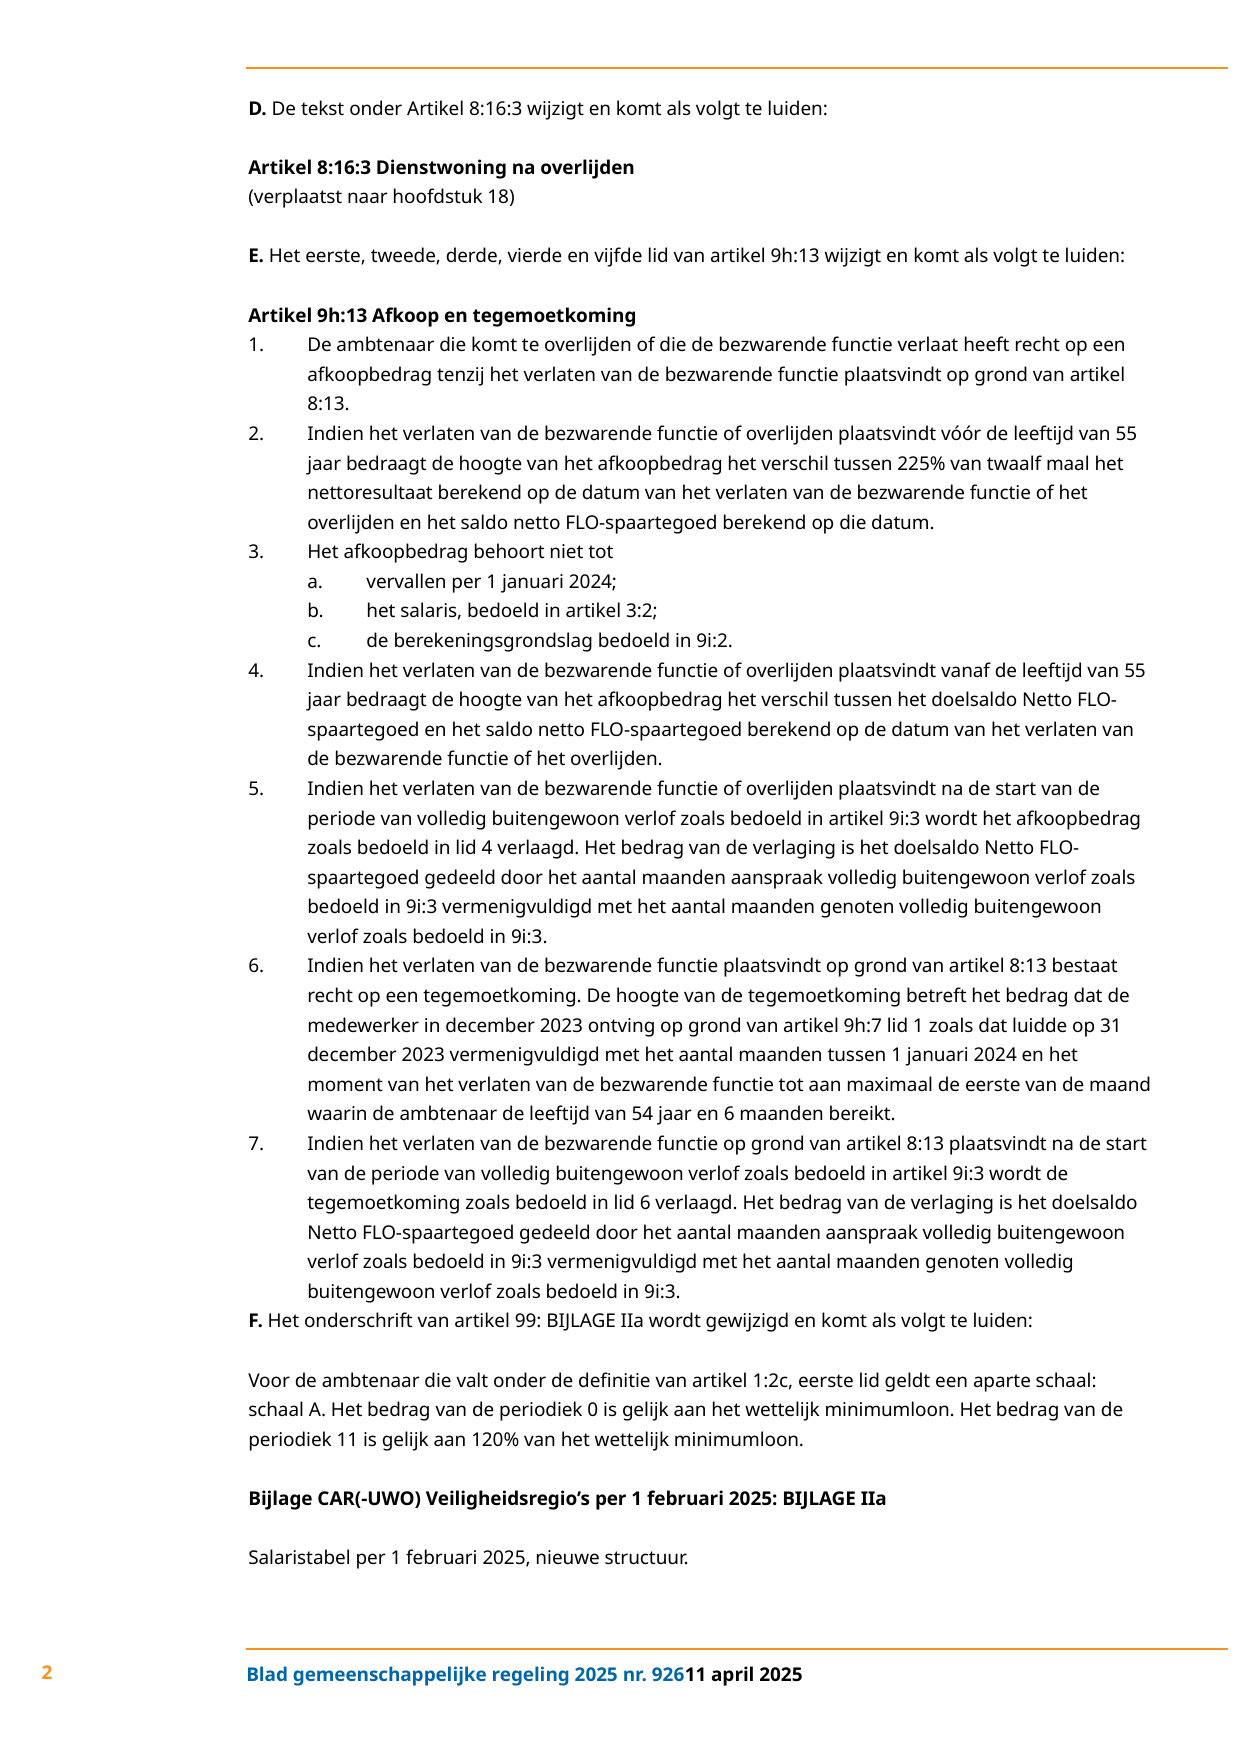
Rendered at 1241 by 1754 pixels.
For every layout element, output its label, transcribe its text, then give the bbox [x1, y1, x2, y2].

list vervallen per 1 januari 2024; [307, 568, 1152, 594]
picture [41, 47, 231, 172]
text E. Het eerste, tweede, derde, vierde en vijfde lid van artikel 9h:13 wijzigt en komt als volgt te luiden: [248, 243, 1152, 268]
text (verplaatst naar hoofdstuk 18) [248, 183, 1152, 209]
text Voor de ambtenaar die valt onder de definitie van artikel 1:2c, eerste lid geldt een aparte schaal: schaal A. Het bedrag van de periodiek 0 is gelijk aan het wettelijk minimumloon. Het bedrag van de periodiek 11 is gelijk aan 120% van het wettelijk minimumloon. [248, 1367, 1152, 1452]
text Artikel 8:16:3 Dienstwoning na overlijden [248, 154, 1152, 180]
list Indien het verlaten van de bezwarende functie of overlijden plaatsvindt vóór de leeftijd van 55 jaar bedraagt de hoogte van het afkoopbedrag het verschil tussen 225% van twaalf maal het nettoresultaat berekend op de datum van het verlaten van de bezwarende functie of het overlijden en het saldo netto FLO-spaartegoed berekend op die datum. [248, 420, 1152, 535]
list Indien het verlaten van de bezwarende functie of overlijden plaatsvindt vanaf de leeftijd van 55 jaar bedraagt de hoogte van het afkoopbedrag het verschil tussen het doelsaldo Netto FLO-spaartegoed en het saldo netto FLO-spaartegoed berekend op de datum van het verlaten van de bezwarende functie of het overlijden. [248, 657, 1152, 771]
list Indien het verlaten van de bezwarende functie of overlijden plaatsvindt na de start van de periode van volledig buitengewoon verlof zoals bedoeld in artikel 9i:3 wordt het afkoopbedrag zoals bedoeld in lid 4 verlaagd. Het bedrag van de verlaging is het doelsaldo Netto FLO-spaartegoed gedeeld door het aantal maanden aanspraak volledig buitengewoon verlof zoals bedoeld in 9i:3 vermenigvuldigd met het aantal maanden genoten volledig buitengewoon verlof zoals bedoeld in 9i:3. [248, 775, 1152, 949]
text Bijlage CAR(-UWO) Veiligheidsregio’s per 1 februari 2025: BIJLAGE IIa [248, 1485, 1152, 1511]
list Indien het verlaten van de bezwarende functie op grond van artikel 8:13 plaatsvindt na de start van de periode van volledig buitengewoon verlof zoals bedoeld in artikel 9i:3 wordt de tegemoetkoming zoals bedoeld in lid 6 verlaagd. Het bedrag van de verlaging is het doelsaldo Netto FLO-spaartegoed gedeeld door het aantal maanden aanspraak volledig buitengewoon verlof zoals bedoeld in 9i:3 vermenigvuldigd met het aantal maanden genoten volledig buitengewoon verlof zoals bedoeld in 9i:3. [248, 1130, 1152, 1304]
list Het afkoopbedrag behoort niet tot [248, 538, 1152, 564]
list Indien het verlaten van de bezwarende functie plaatsvindt op grond van artikel 8:13 bestaat recht op een tegemoetkoming. De hoogte van de tegemoetkoming betreft het bedrag dat de medewerker in december 2023 ontving op grond van artikel 9h:7 lid 1 zoals dat luidde op 31 december 2023 vermenigvuldigd met het aantal maanden tussen 1 januari 2024 en het moment van het verlaten van de bezwarende functie tot aan maximaal de eerste van de maand waarin de ambtenaar de leeftijd van 54 jaar en 6 maanden bereikt. [248, 953, 1152, 1126]
text Artikel 9h:13 Afkoop en tegemoetkoming [248, 302, 1152, 328]
list De ambtenaar die komt te overlijden of die de bezwarende functie verlaat heeft recht op een afkoopbedrag tenzij het verlaten van de bezwarende functie plaatsvindt op grond van artikel 8:13. [248, 331, 1152, 416]
list de berekeningsgrondslag bedoeld in 9i:2. [307, 627, 1152, 653]
text D. De tekst onder Artikel 8:16:3 wijzigt en komt als volgt te luiden: [248, 95, 1152, 121]
text Salaristabel per 1 februari 2025, nieuwe structuur. [248, 1544, 1152, 1570]
text F. Het onderschrift van artikel 99: BIJLAGE IIa wordt gewijzigd en komt als volgt te luiden: [248, 1308, 1152, 1333]
list het salaris, bedoeld in artikel 3:2; [307, 598, 1152, 623]
